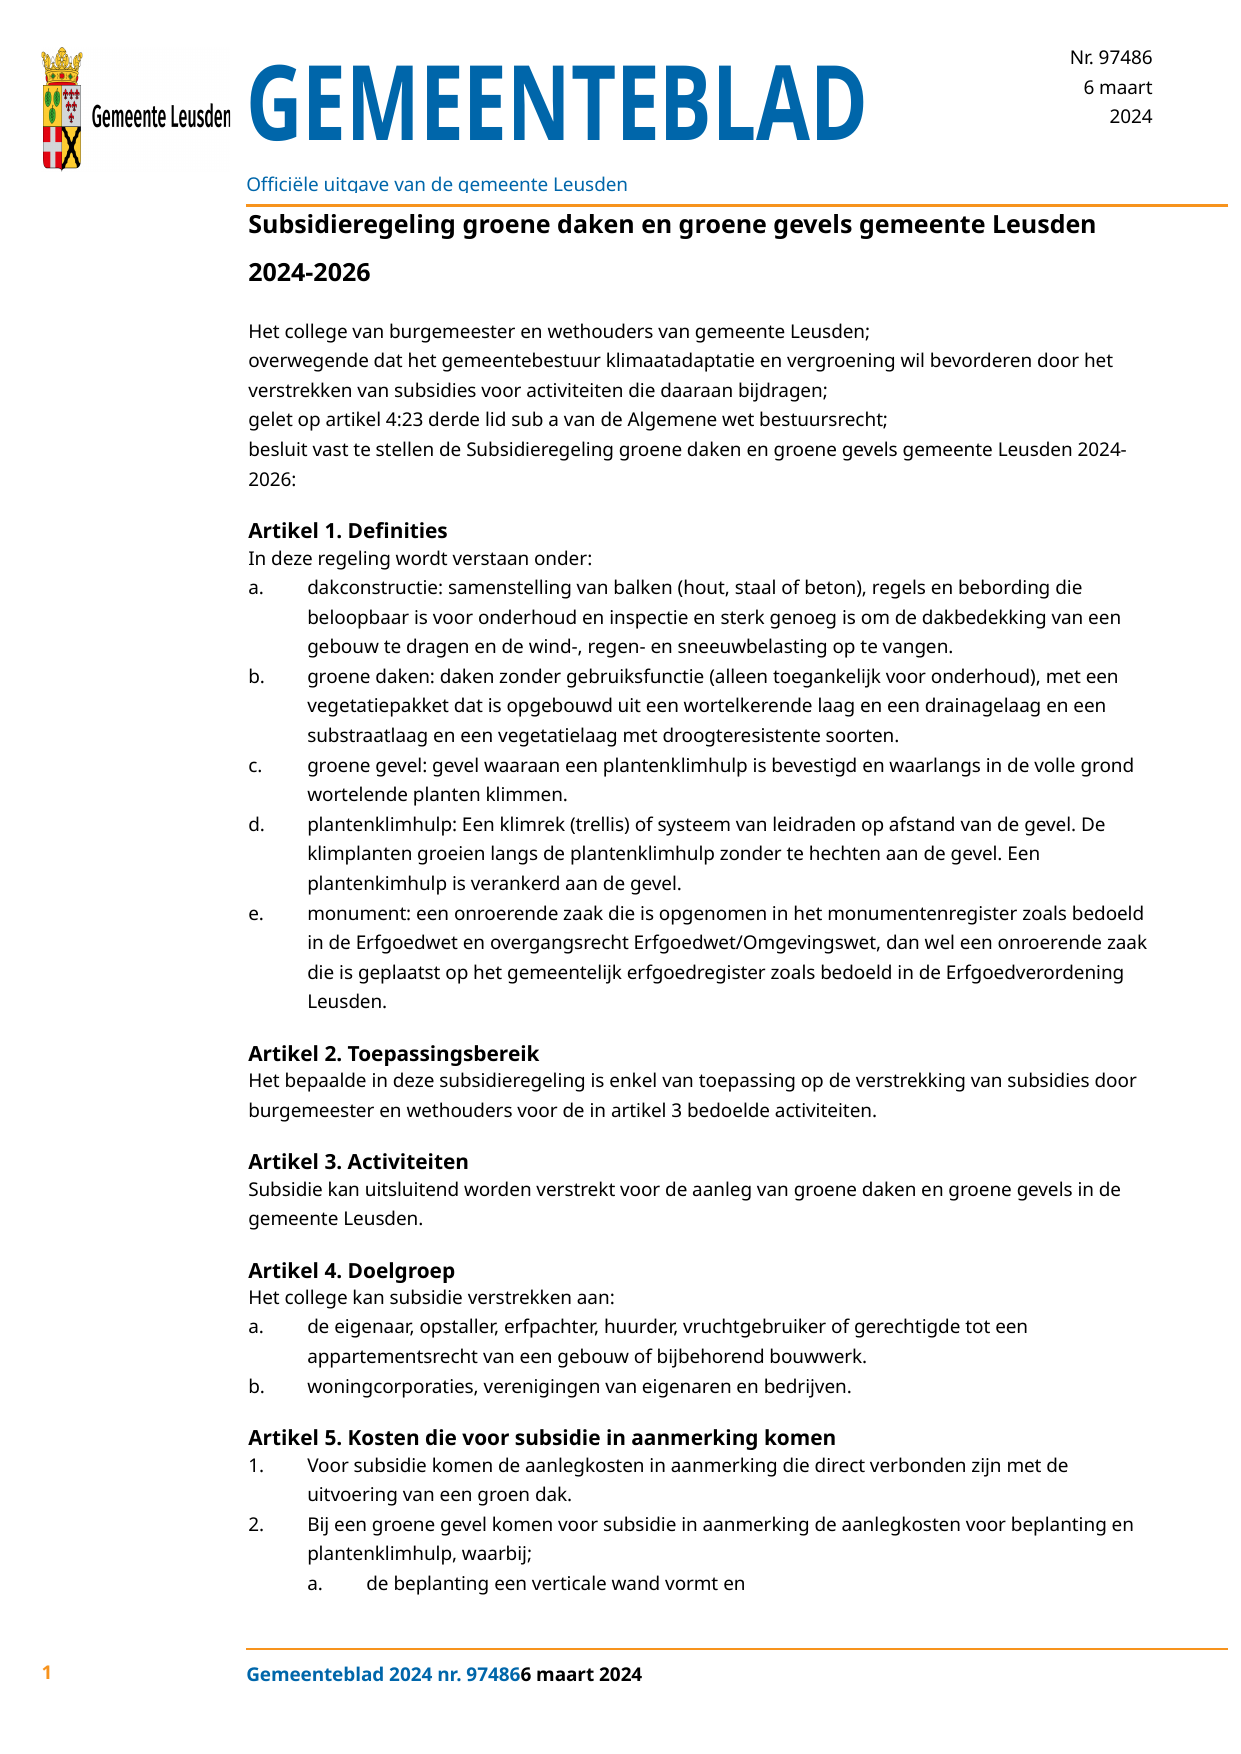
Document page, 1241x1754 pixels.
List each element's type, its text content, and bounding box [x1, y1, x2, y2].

list Voor subsidie komen de aanlegkosten in aanmerking die direct verbonden zijn met de uitvoering van een groen dak. [248, 1452, 1152, 1507]
text gelet op artikel 4:23 derde lid sub a van de Algemene wet bestuursrecht; [248, 407, 1152, 432]
text Artikel 3. Activiteiten [248, 1147, 1152, 1176]
list groene daken: daken zonder gebruiksfunctie (alleen toegankelijk voor onderhoud), met een vegetatiepakket dat is opgebouwd uit een wortelkerende laag en een drainagelaag en een substraatlaag en een vegetatielaag met droogteresistente soorten. [248, 663, 1152, 748]
list de eigenaar, opstaller, erfpachter, huurder, vruchtgebruiker of gerechtigde tot een appartementsrecht van een gebouw of bijbehorend bouwwerk. [248, 1314, 1152, 1369]
text overwegende dat het gemeentebestuur klimaatadaptatie en vergroening wil bevorderen door het verstrekken van subsidies voor activiteiten die daaraan bijdragen; [248, 347, 1152, 403]
text Het college kan subsidie verstrekken aan: [248, 1284, 1152, 1310]
list dakconstructie: samenstelling van balken (hout, staal of beton), regels en bebording die beloopbaar is voor onderhoud en inspectie en sterk genoeg is om de dakbedekking van een gebouw te dragen en de wind-, regen- en sneeuwbelasting op te vangen. [248, 574, 1152, 659]
text Artikel 5. Kosten die voor subsidie in aanmerking komen [248, 1423, 1152, 1452]
list Bij een groene gevel komen voor subsidie in aanmerking de aanlegkosten voor beplanting en plantenklimhulp, waarbij; [248, 1511, 1152, 1566]
text In deze regeling wordt verstaan onder: [248, 545, 1152, 570]
text Subsidieregeling groene daken en groene gevels gemeente Leusden 2024-2026 [248, 207, 1152, 288]
list woningcorporaties, verenigingen van eigenaren en bedrijven. [248, 1373, 1152, 1399]
text Subsidie kan uitsluitend worden verstrekt voor de aanleg van groene daken en groene gevels in de gemeente Leusden. [248, 1176, 1152, 1231]
text Artikel 1. Definities [248, 516, 1152, 545]
picture [41, 47, 231, 172]
list de beplanting een verticale wand vormt en [307, 1570, 1152, 1596]
text Artikel 2. Toepassingsbereik [248, 1039, 1152, 1067]
text Het bepaalde in deze subsidieregeling is enkel van toepassing op de verstrekking van subsidies door burgemeester en wethouders voor de in artikel 3 bedoelde activiteiten. [248, 1067, 1152, 1123]
text Artikel 4. Doelgroep [248, 1256, 1152, 1284]
text besluit vast te stellen de Subsidieregeling groene daken en groene gevels gemeente Leusden 2024-2026: [248, 436, 1152, 492]
list plantenklimhulp: Een klimrek (trellis) of systeem van leidraden op afstand van de gevel. De klimplanten groeien langs de plantenklimhulp zonder te hechten aan de gevel. Een plantenkimhulp is verankerd aan de gevel. [248, 811, 1152, 896]
text Het college van burgemeester en wethouders van gemeente Leusden; [248, 318, 1152, 344]
list monument: een onroerende zaak die is opgenomen in het monumentenregister zoals bedoeld in de Erfgoedwet en overgangsrecht Erfgoedwet/Omgevingswet, dan wel een onroerende zaak die is geplaatst op het gemeentelijk erfgoedregister zoals bedoeld in de Erfgoedverordening Leusden. [248, 900, 1152, 1014]
list groene gevel: gevel waaraan een plantenklimhulp is bevestigd en waarlangs in de volle grond wortelende planten klimmen. [248, 752, 1152, 807]
